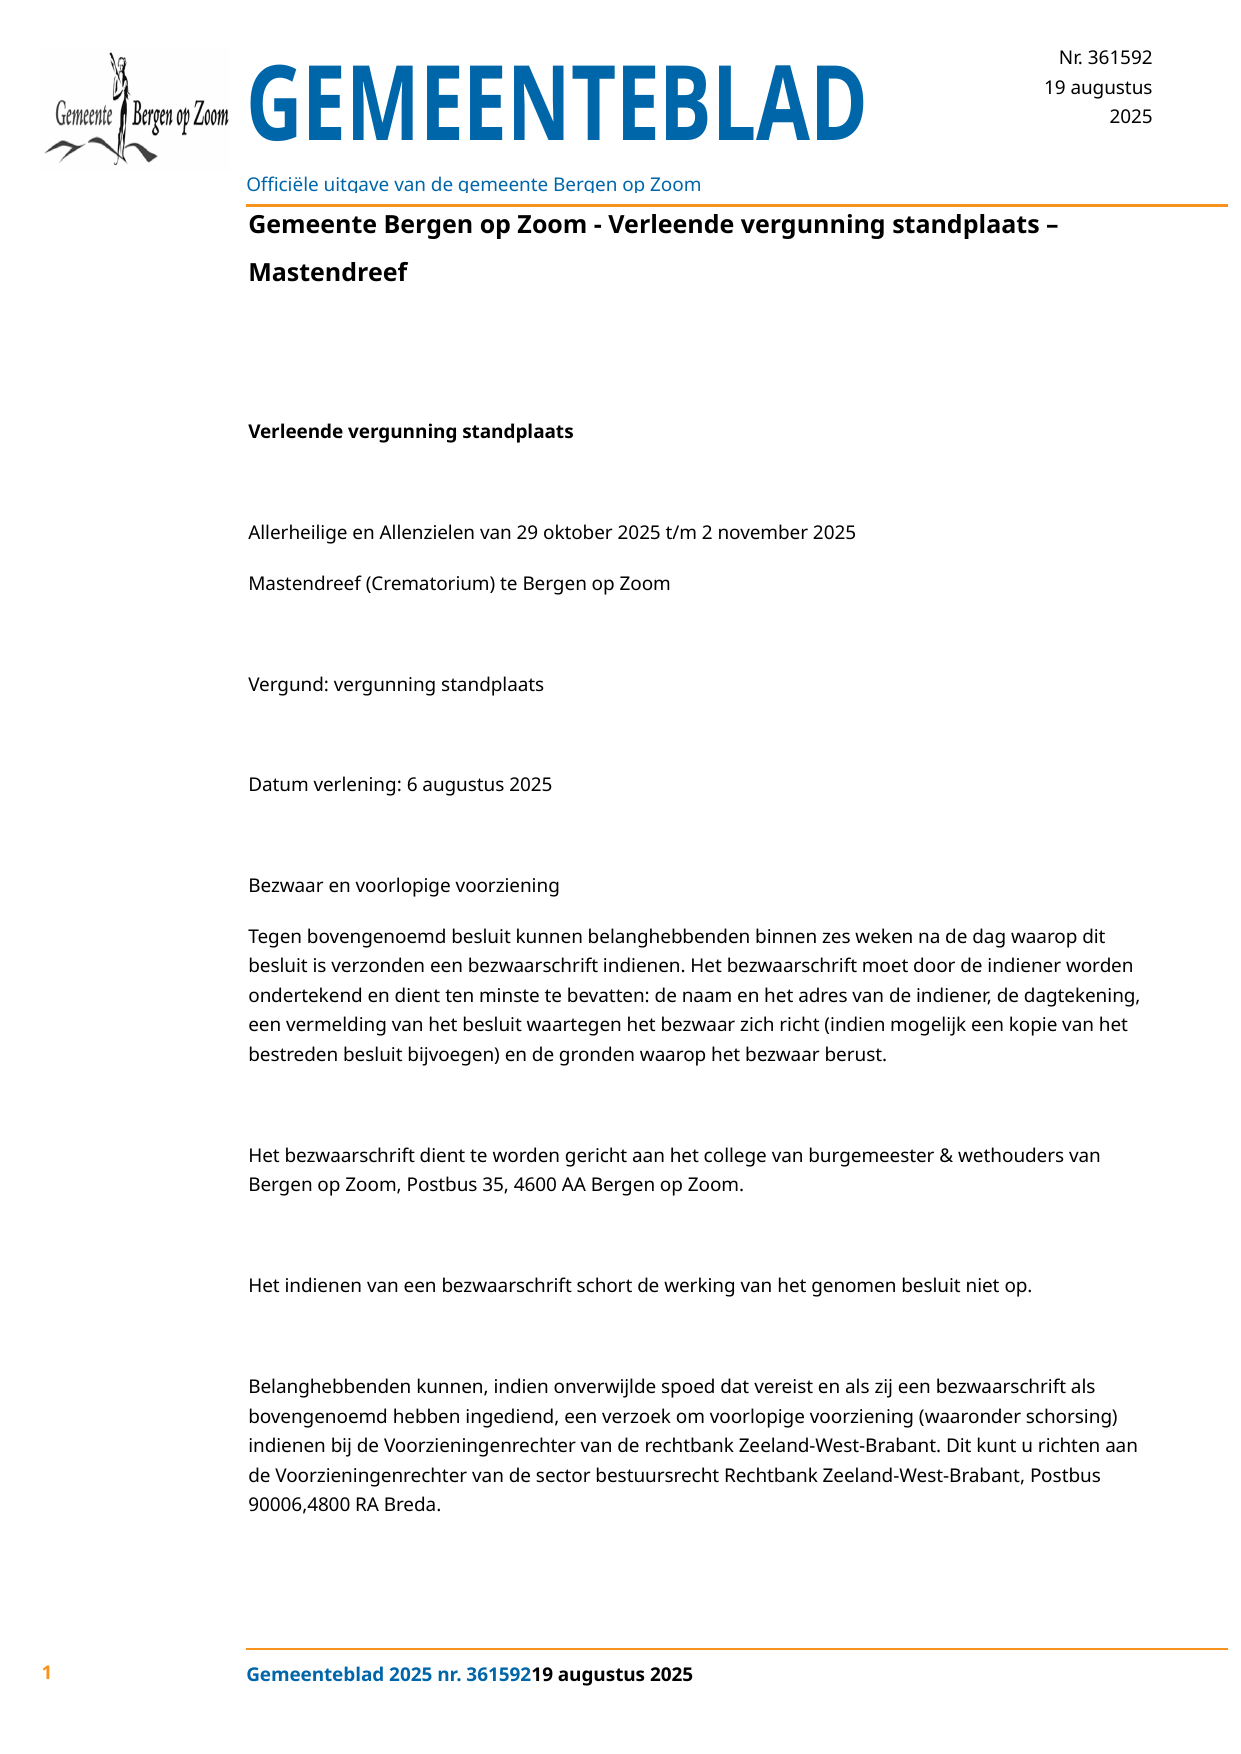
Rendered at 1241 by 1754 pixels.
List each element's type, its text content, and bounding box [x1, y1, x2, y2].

text Het bezwaarschrift dient te worden gericht aan het college van burgemeester & wethouders van Bergen op Zoom, Postbus 35, 4600 AA Bergen op Zoom. [248, 1142, 1152, 1197]
text Belanghebbenden kunnen, indien onverwijlde spoed dat vereist en als zij een bezwaarschrift als bovengenoemd hebben ingediend, een verzoek om voorlopige voorziening (waaronder schorsing) indienen bij de Voorzieningenrechter van de rechtbank Zeeland-West-Brabant. Dit kunt u richten aan de Voorzieningenrechter van de sector bestuursrecht Rechtbank Zeeland-West-Brabant, Postbus 90006,4800 RA Breda. [248, 1373, 1152, 1517]
text Datum verlening: 6 augustus 2025 [248, 772, 1152, 797]
text Allerheilige en Allenzielen van 29 oktober 2025 t/m 2 november 2025 [248, 519, 1152, 545]
text Vergund: vergunning standplaats [248, 671, 1152, 697]
text Mastendreef (Crematorium) te Bergen op Zoom [248, 570, 1152, 596]
text Verleende vergunning standplaats [248, 419, 1152, 444]
text Tegen bovengenoemd besluit kunnen belanghebbenden binnen zes weken na de dag waarop dit besluit is verzonden een bezwaarschrift indienen. Het bezwaarschrift moet door de indiener worden ondertekend en dient ten minste te bevatten: de naam en het adres van de indiener, de dagtekening, een vermelding van het besluit waartegen het bezwaar zich richt (indien mogelijk een kopie van het bestreden besluit bijvoegen) en de gronden waarop het bezwaar berust. [248, 923, 1152, 1067]
picture [41, 47, 231, 172]
text Het indienen van een bezwaarschrift schort de werking van het genomen besluit niet op. [248, 1272, 1152, 1298]
text Bezwaar en voorlopige voorziening [248, 872, 1152, 898]
text Gemeente Bergen op Zoom - Verleende vergunning standplaats – Mastendreef [248, 207, 1152, 288]
